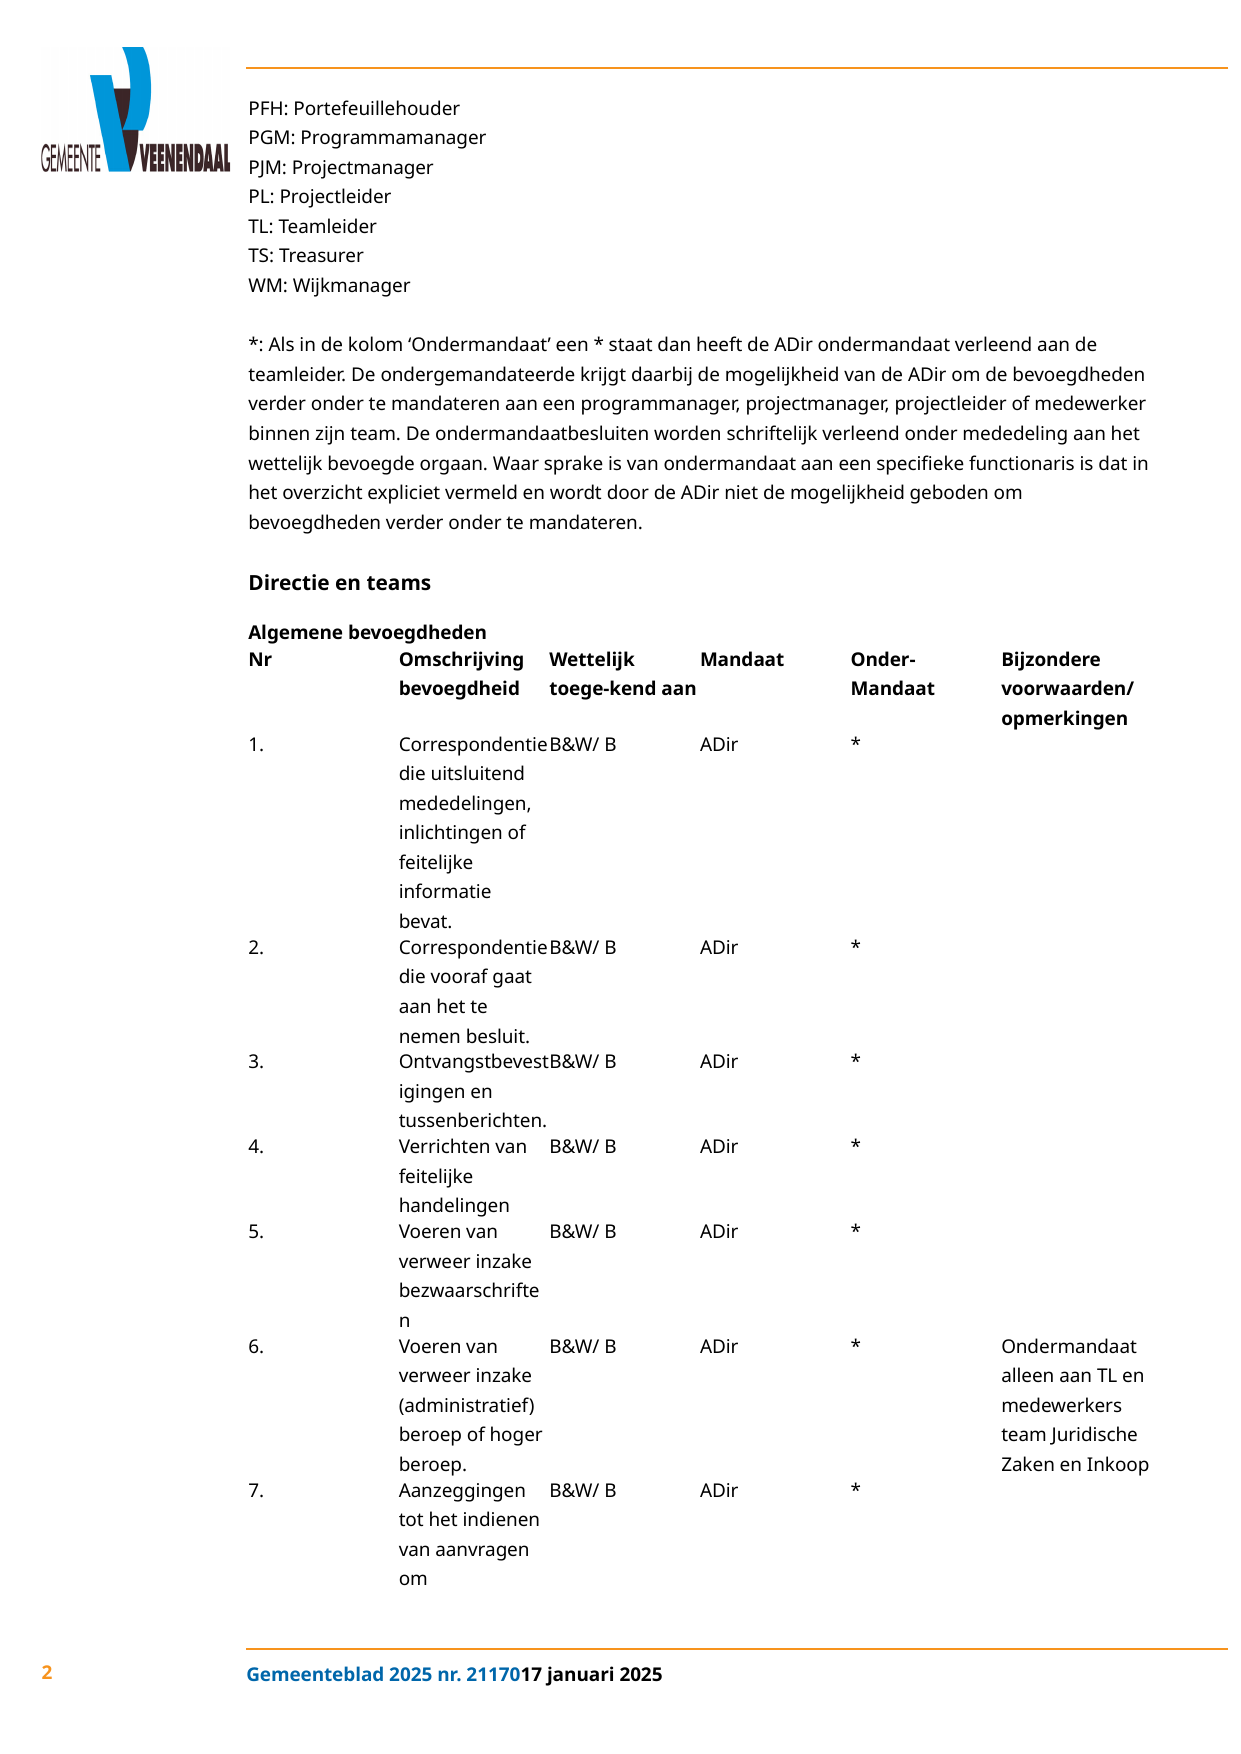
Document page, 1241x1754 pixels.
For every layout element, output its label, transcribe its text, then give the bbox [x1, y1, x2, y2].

table_cell * [850, 1049, 1001, 1133]
table_cell [1001, 1477, 1152, 1591]
table_cell [248, 1134, 398, 1218]
table_cell [1001, 1134, 1152, 1218]
table_cell [248, 1049, 398, 1133]
table_cell * [850, 1477, 1001, 1591]
table_cell [248, 1218, 398, 1333]
table_cell B&W/ B [549, 1477, 700, 1591]
table_cell B&W/ B [549, 1134, 700, 1218]
text Algemene bevoegdheden [248, 617, 1152, 646]
table_cell Correspondentie die vooraf gaat aan het te nemen besluit. [399, 934, 549, 1048]
text PFH: Portefeuillehouder [248, 95, 1152, 121]
table_cell B&W/ B [549, 934, 700, 1048]
table_header Onder- Mandaat [850, 646, 1001, 731]
table_cell B&W/ B [549, 1333, 700, 1477]
text PGM: Programmamanager [248, 124, 1152, 150]
text *: Als in de kolom ‘Ondermandaat’ een * staat dan heeft de ADir ondermandaat verleend aan de teamleider. De ondergemandateerde krijgt daarbij de mogelijkheid van de ADir om de bevoegdheden verder onder te mandateren aan een programmanager, projectmanager, projectleider of medewerker binnen zijn team. De ondermandaatbesluiten worden schriftelijk verleend onder mededeling aan het wettelijk bevoegde orgaan. Waar sprake is van ondermandaat aan een specifieke functionaris is dat in het overzicht expliciet vermeld en wordt door de ADir niet de mogelijkheid geboden om bevoegdheden verder onder te mandateren. [248, 331, 1152, 535]
table_cell * [850, 731, 1001, 934]
text PJM: Projectmanager [248, 154, 1152, 180]
table_cell [1001, 731, 1152, 934]
table_cell ADir [700, 1477, 850, 1591]
table_header Bijzondere voorwaarden/ opmerkingen [1001, 646, 1152, 731]
table_cell Ontvangstbevestigingen en tussenberichten. [399, 1049, 549, 1133]
text TL: Teamleider [248, 213, 1152, 239]
table_cell * [850, 1333, 1001, 1477]
table_cell B&W/ B [549, 1049, 700, 1133]
table_cell Voeren van verweer inzake (administratief) beroep of hoger beroep. [399, 1333, 549, 1477]
table_cell B&W/ B [549, 731, 700, 934]
table_cell [248, 934, 398, 1048]
table_cell * [850, 1134, 1001, 1218]
table_cell [1001, 1218, 1152, 1333]
text WM: Wijkmanager [248, 272, 1152, 298]
table_cell [1001, 934, 1152, 1048]
table_cell Aanzeggingen tot het indienen van aanvragen om [399, 1477, 549, 1591]
table_cell Voeren van verweer inzake bezwaarschriften [399, 1218, 549, 1333]
table_cell [1001, 1049, 1152, 1133]
table_cell ADir [700, 1134, 850, 1218]
picture [41, 47, 130, 172]
table_header Wettelijk toege-kend aan [549, 646, 700, 731]
table_cell [248, 1333, 398, 1477]
table_cell * [850, 1218, 1001, 1333]
table_cell ADir [700, 731, 850, 934]
table_header Omschrijving bevoegdheid [399, 646, 549, 731]
table_cell [248, 1477, 398, 1591]
table_cell ADir [700, 1218, 850, 1333]
table_cell ADir [700, 1333, 850, 1477]
text PL: Projectleider [248, 183, 1152, 209]
table_cell ADir [700, 1049, 850, 1133]
table_cell * [850, 934, 1001, 1048]
picture [123, 47, 231, 172]
table_cell Ondermandaat alleen aan TL en medewerkers team Juridische Zaken en Inkoop [1001, 1333, 1152, 1477]
table_header Mandaat [700, 646, 850, 731]
table_header Nr [248, 646, 398, 731]
table_cell Correspondentie die uitsluitend mededelingen, inlichtingen of feitelijke informatie bevat. [399, 731, 549, 934]
table_cell Verrichten van feitelijke handelingen [399, 1134, 549, 1218]
table_cell [248, 731, 398, 934]
text TS: Treasurer [248, 243, 1152, 268]
table_cell B&W/ B [549, 1218, 700, 1333]
text Directie en teams [248, 568, 1152, 597]
table_cell ADir [700, 934, 850, 1048]
